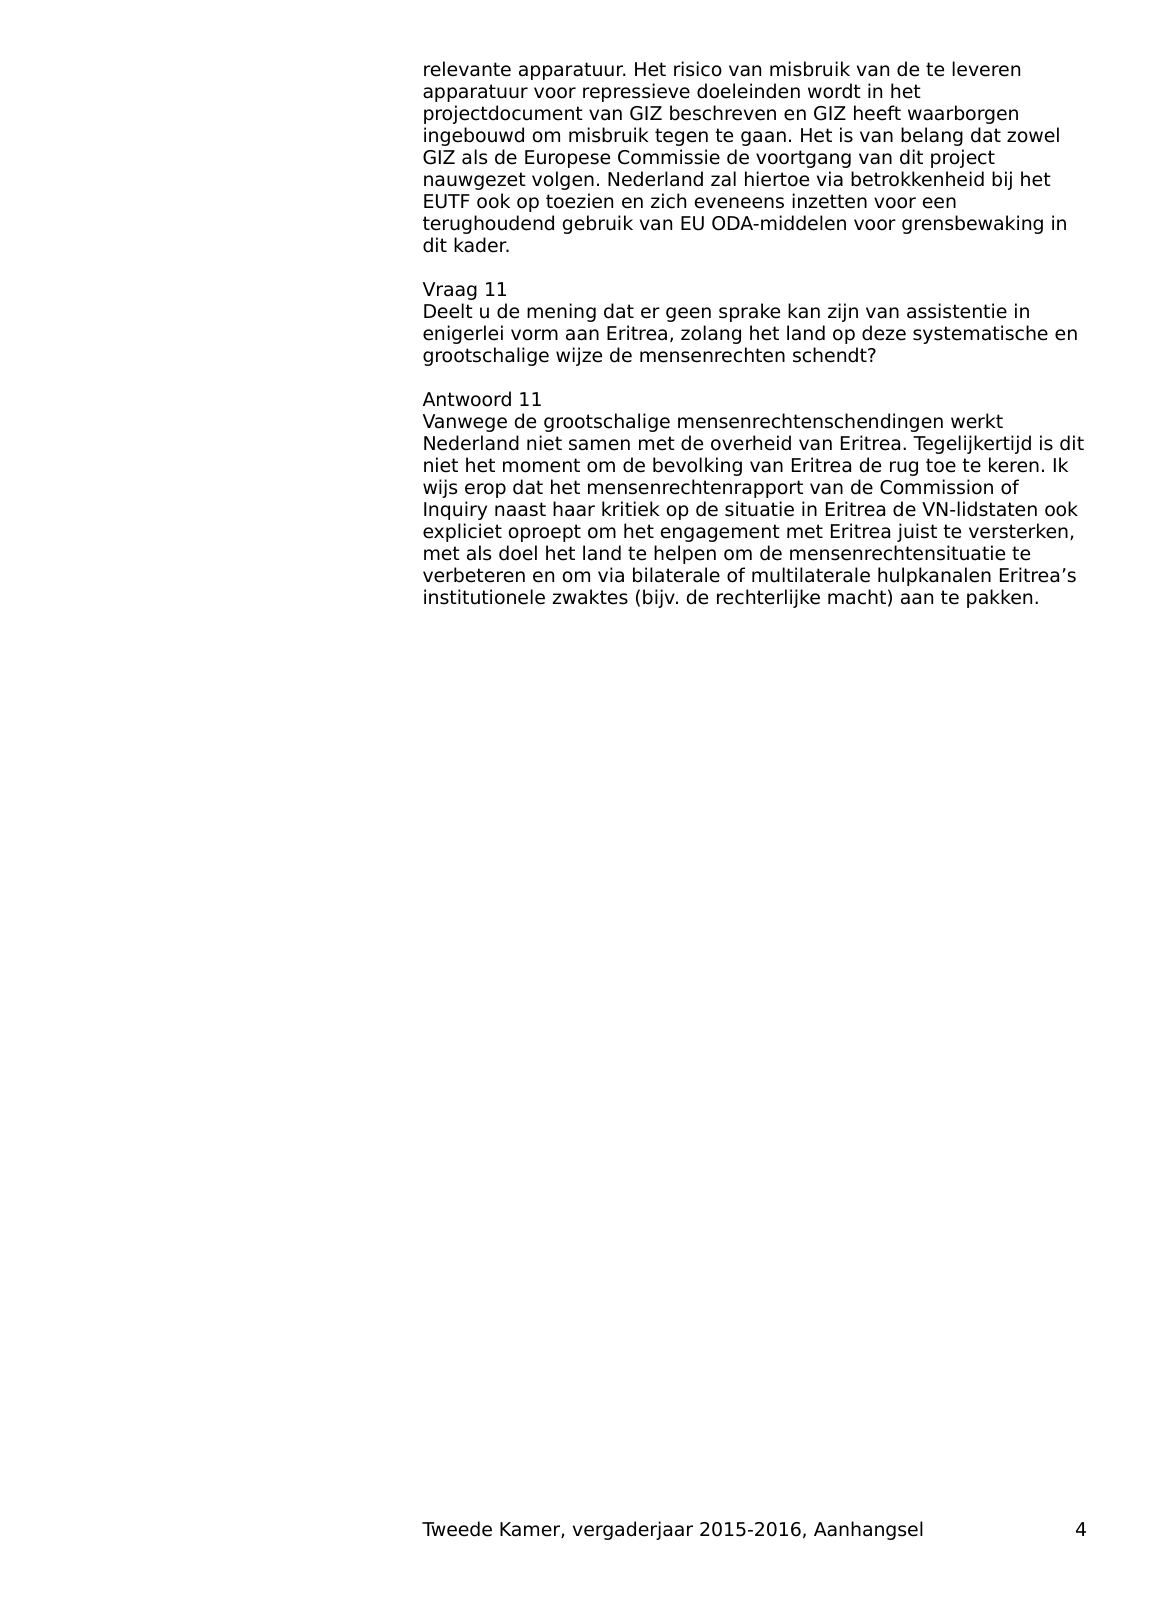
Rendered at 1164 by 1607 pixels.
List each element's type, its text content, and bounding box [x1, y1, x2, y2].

text Deelt u de mening dat er geen sprake kan zijn van assistentie in enigerlei vorm aan Eritrea, zolang het land op deze systematische en grootschalige wijze de mensenrechten schendt? [422, 301, 1087, 367]
text Vanwege de grootschalige mensenrechtenschendingen werkt Nederland niet samen met de overheid van Eritrea. Tegelijkertijd is dit niet het moment om de bevolking van Eritrea de rug toe te keren. Ik wijs erop dat het mensenrechtenrapport van de Commission of Inquiry naast haar kritiek op de situatie in Eritrea de VN-lidstaten ook expliciet oproept om het engagement met Eritrea juist te versterken, met als doel het land te helpen om de mensenrechtensituatie te verbeteren en om via bilaterale of multilaterale hulpkanalen Eritrea’s institutionele zwaktes (bijv. de rechterlijke macht) aan te pakken. [422, 411, 1087, 609]
text Antwoord 11 [422, 389, 1087, 411]
text Vraag 11 [422, 279, 1087, 301]
text relevante apparatuur. Het risico van misbruik van de te leveren apparatuur voor repressieve doeleinden wordt in het projectdocument van GIZ beschreven en GIZ heeft waarborgen ingebouwd om misbruik tegen te gaan. Het is van belang dat zowel GIZ als de Europese Commissie de voortgang van dit project nauwgezet volgen. Nederland zal hiertoe via betrokkenheid bij het EUTF ook op toezien en zich eveneens inzetten voor een terughoudend gebruik van EU ODA-middelen voor grensbewaking in dit kader. [422, 59, 1087, 257]
